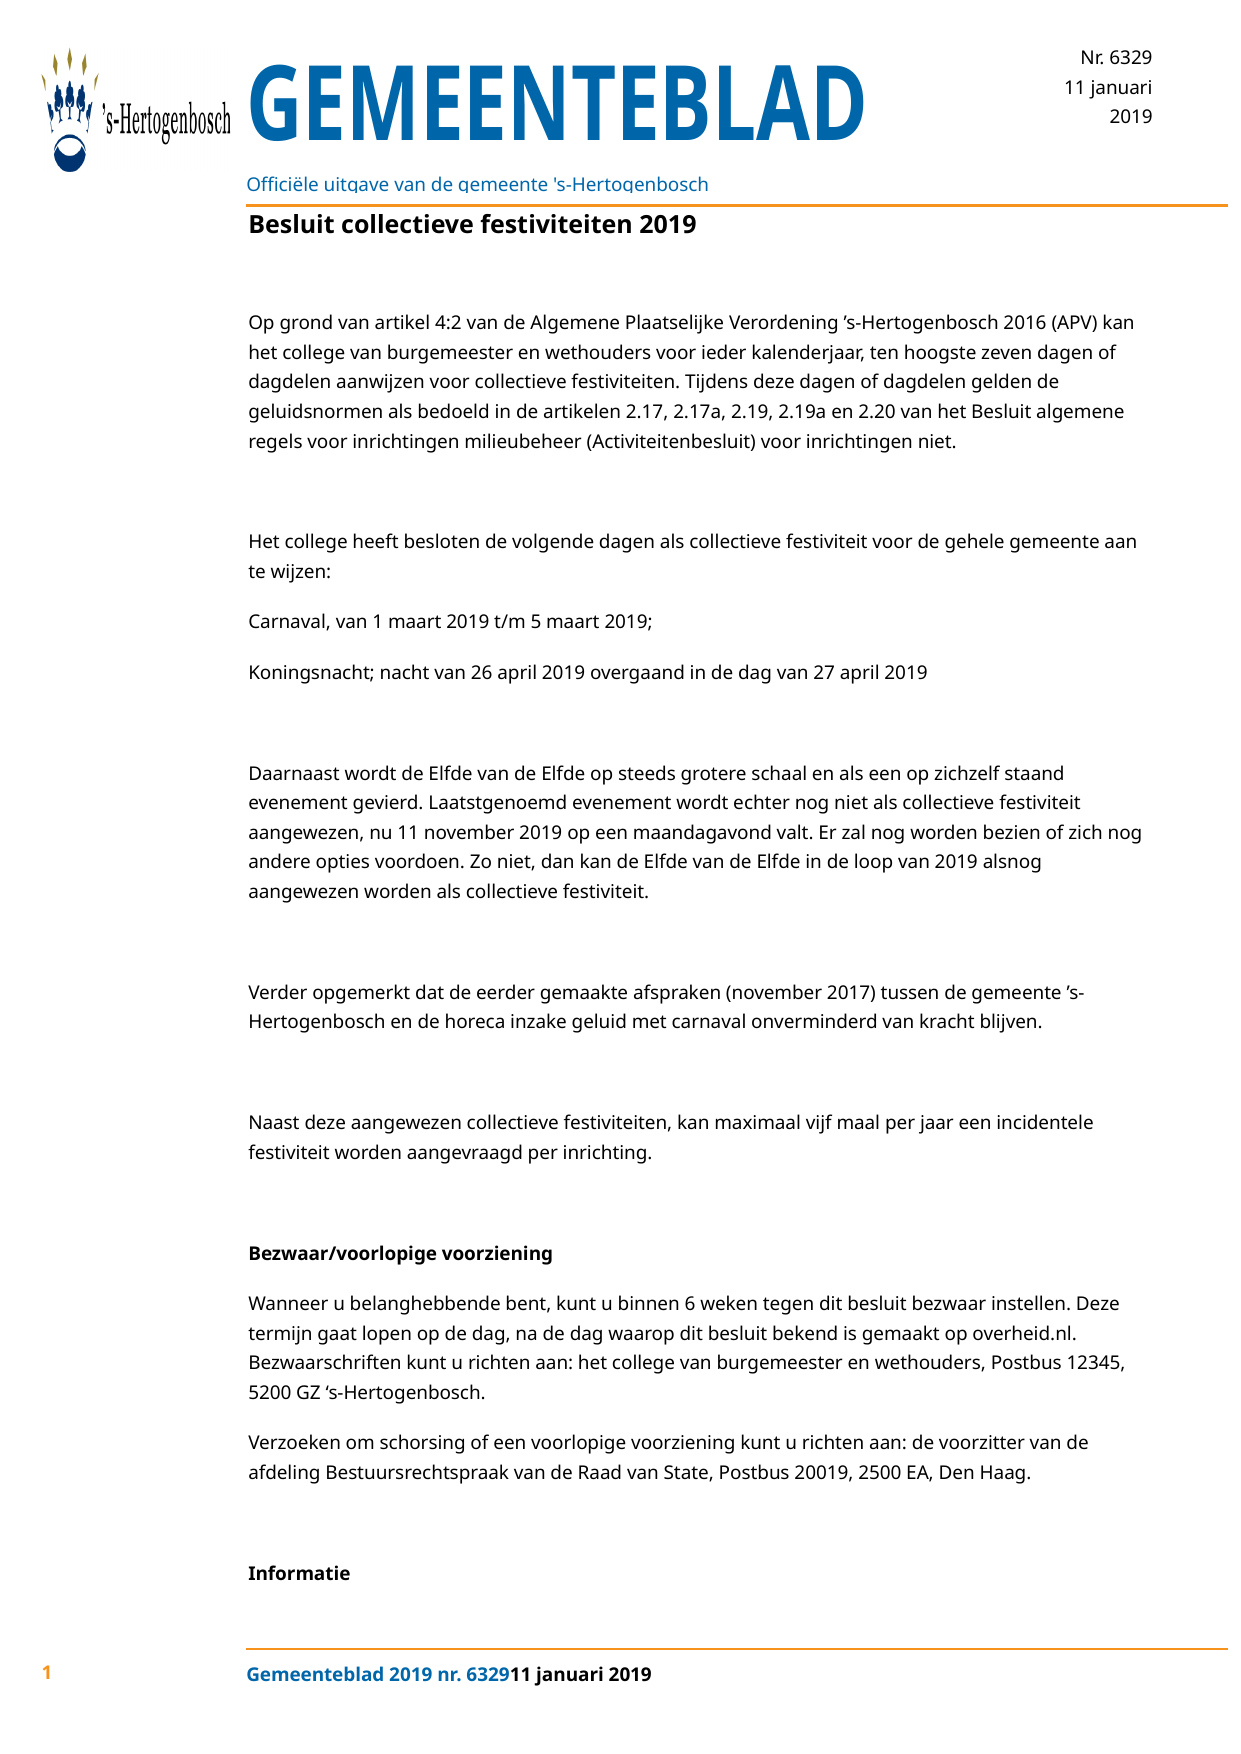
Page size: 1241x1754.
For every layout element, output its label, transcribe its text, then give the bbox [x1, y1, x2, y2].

text Verzoeken om schorsing of een voorlopige voorziening kunt u richten aan: de voorzitter van de afdeling Bestuursrechtspraak van de Raad van State, Postbus 20019, 2500 EA, Den Haag. [248, 1429, 1152, 1485]
text Koningsnacht; nacht van 26 april 2019 overgaand in de dag van 27 april 2019 [248, 659, 1152, 685]
picture [41, 47, 231, 172]
text Wanneer u belanghebbende bent, kunt u binnen 6 weken tegen dit besluit bezwaar instellen. Deze termijn gaat lopen op de dag, na de dag waarop dit besluit bekend is gemaakt op overheid.nl. Bezwaarschriften kunt u richten aan: het college van burgemeester en wethouders, Postbus 12345, 5200 GZ ‘s-Hertogenbosch. [248, 1290, 1152, 1405]
text Bezwaar/voorlopige voorziening [248, 1240, 1152, 1266]
text Op grond van artikel 4:2 van de Algemene Plaatselijke Verordening ’s-Hertogenbosch 2016 (APV) kan het college van burgemeester en wethouders voor ieder kalenderjaar, ten hoogste zeven dagen of dagdelen aanwijzen voor collectieve festiviteiten. Tijdens deze dagen of dagdelen gelden de geluidsnormen als bedoeld in de artikelen 2.17, 2.17a, 2.19, 2.19a en 2.20 van het Besluit algemene regels voor inrichtingen milieubeheer (Activiteitenbesluit) voor inrichtingen niet. [248, 309, 1152, 454]
text Besluit collectieve festiviteiten 2019 [248, 207, 1152, 241]
text Daarnaast wordt de Elfde van de Elfde op steeds grotere schaal en als een op zichzelf staand evenement gevierd. Laatstgenoemd evenement wordt echter nog niet als collectieve festiviteit aangewezen, nu 11 november 2019 op een maandagavond valt. Er zal nog worden bezien of zich nog andere opties voordoen. Zo niet, dan kan de Elfde van de Elfde in de loop van 2019 alsnog aangewezen worden als collectieve festiviteit. [248, 760, 1152, 904]
text Verder opgemerkt dat de eerder gemaakte afspraken (november 2017) tussen de gemeente ’s-Hertogenbosch en de horeca inzake geluid met carnaval onverminderd van kracht blijven. [248, 979, 1152, 1034]
text Het college heeft besloten de volgende dagen als collectieve festiviteit voor de gehele gemeente aan te wijzen: [248, 529, 1152, 584]
text Informatie [248, 1560, 1152, 1586]
text Carnaval, van 1 maart 2019 t/m 5 maart 2019; [248, 609, 1152, 634]
text Naast deze aangewezen collectieve festiviteiten, kan maximaal vijf maal per jaar een incidentele festiviteit worden aangevraagd per inrichting. [248, 1109, 1152, 1165]
